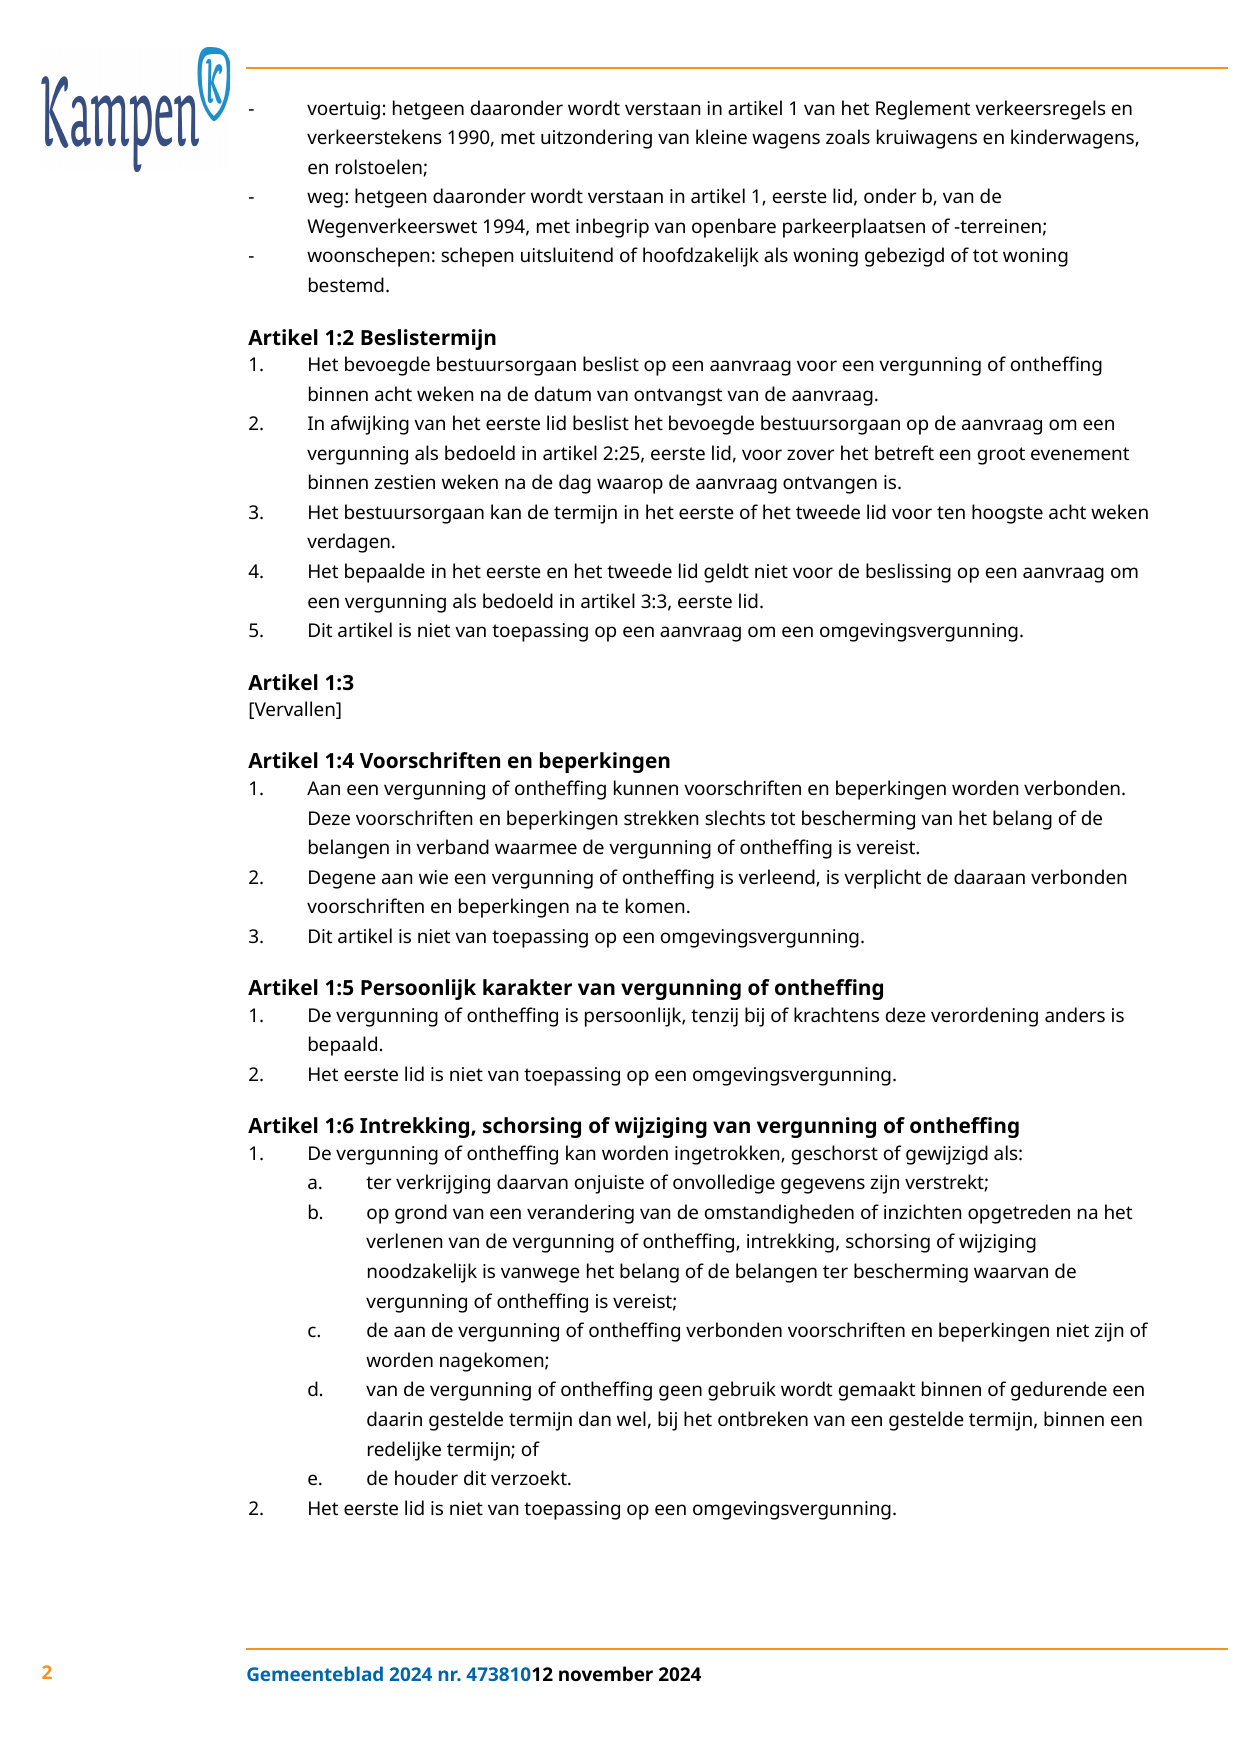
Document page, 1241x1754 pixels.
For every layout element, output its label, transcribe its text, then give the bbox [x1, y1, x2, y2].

list op grond van een verandering van de omstandigheden of inzichten opgetreden na het verlenen van de vergunning of ontheffing, intrekking, schorsing of wijziging noodzakelijk is vanwege het belang of de belangen ter bescherming waarvan de vergunning of ontheffing is vereist; [307, 1199, 1152, 1313]
text Artikel 1:2 Beslistermijn [248, 323, 1152, 351]
list De vergunning of ontheffing kan worden ingetrokken, geschorst of gewijzigd als: [248, 1140, 1152, 1166]
list de aan de vergunning of ontheffing verbonden voorschriften en beperkingen niet zijn of worden nagekomen; [307, 1317, 1152, 1373]
text Artikel 1:3 [248, 668, 1152, 696]
list van de vergunning of ontheffing geen gebruik wordt gemaakt binnen of gedurende een daarin gestelde termijn dan wel, bij het ontbreken van een gestelde termijn, binnen een redelijke termijn; of [307, 1377, 1152, 1461]
text Artikel 1:6 Intrekking, schorsing of wijziging van vergunning of ontheffing [248, 1111, 1152, 1140]
list In afwijking van het eerste lid beslist het bevoegde bestuursorgaan op de aanvraag om een vergunning als bedoeld in artikel 2:25, eerste lid, voor zover het betreft een groot evenement binnen zestien weken na de dag waarop de aanvraag ontvangen is. [248, 410, 1152, 495]
text Artikel 1:4 Voorschriften en beperkingen [248, 747, 1152, 775]
list Het bepaalde in het eerste en het tweede lid geldt niet voor de beslissing op een aanvraag om een vergunning als bedoeld in artikel 3:3, eerste lid. [248, 558, 1152, 613]
list ter verkrijging daarvan onjuiste of onvolledige gegevens zijn verstrekt; [307, 1169, 1152, 1195]
list Het eerste lid is niet van toepassing op een omgevingsvergunning. [248, 1495, 1152, 1521]
text Artikel 1:5 Persoonlijk karakter van vergunning of ontheffing [248, 973, 1152, 1002]
list de houder dit verzoekt. [307, 1465, 1152, 1491]
list Het bestuursorgaan kan de termijn in het eerste of het tweede lid voor ten hoogste acht weken verdagen. [248, 499, 1152, 554]
list De vergunning of ontheffing is persoonlijk, tenzij bij of krachtens deze verordening anders is bepaald. [248, 1002, 1152, 1057]
list woonschepen: schepen uitsluitend of hoofdzakelijk als woning gebezigd of tot woning bestemd. [248, 243, 1152, 298]
list Degene aan wie een vergunning of ontheffing is verleend, is verplicht de daaraan verbonden voorschriften en beperkingen na te komen. [248, 864, 1152, 919]
list Aan een vergunning of ontheffing kunnen voorschriften en beperkingen worden verbonden. Deze voorschriften en beperkingen strekken slechts tot bescherming van het belang of de belangen in verband waarmee de vergunning of ontheffing is vereist. [248, 775, 1152, 860]
list Dit artikel is niet van toepassing op een omgevingsvergunning. [248, 923, 1152, 949]
list Het bevoegde bestuursorgaan beslist op een aanvraag voor een vergunning of ontheffing binnen acht weken na de datum van ontvangst van de aanvraag. [248, 351, 1152, 406]
picture [41, 47, 231, 172]
list Het eerste lid is niet van toepassing op een omgevingsvergunning. [248, 1061, 1152, 1087]
text [Vervallen] [248, 696, 1152, 722]
list Dit artikel is niet van toepassing op een aanvraag om een omgevingsvergunning. [248, 617, 1152, 643]
list voertuig: hetgeen daaronder wordt verstaan in artikel 1 van het Reglement verkeersregels en verkeerstekens 1990, met uitzondering van kleine wagens zoals kruiwagens en kinderwagens, en rolstoelen; [248, 95, 1152, 180]
list weg: hetgeen daaronder wordt verstaan in artikel 1, eerste lid, onder b, van de Wegenverkeerswet 1994, met inbegrip van openbare parkeerplaatsen of -terreinen; [248, 183, 1152, 239]
